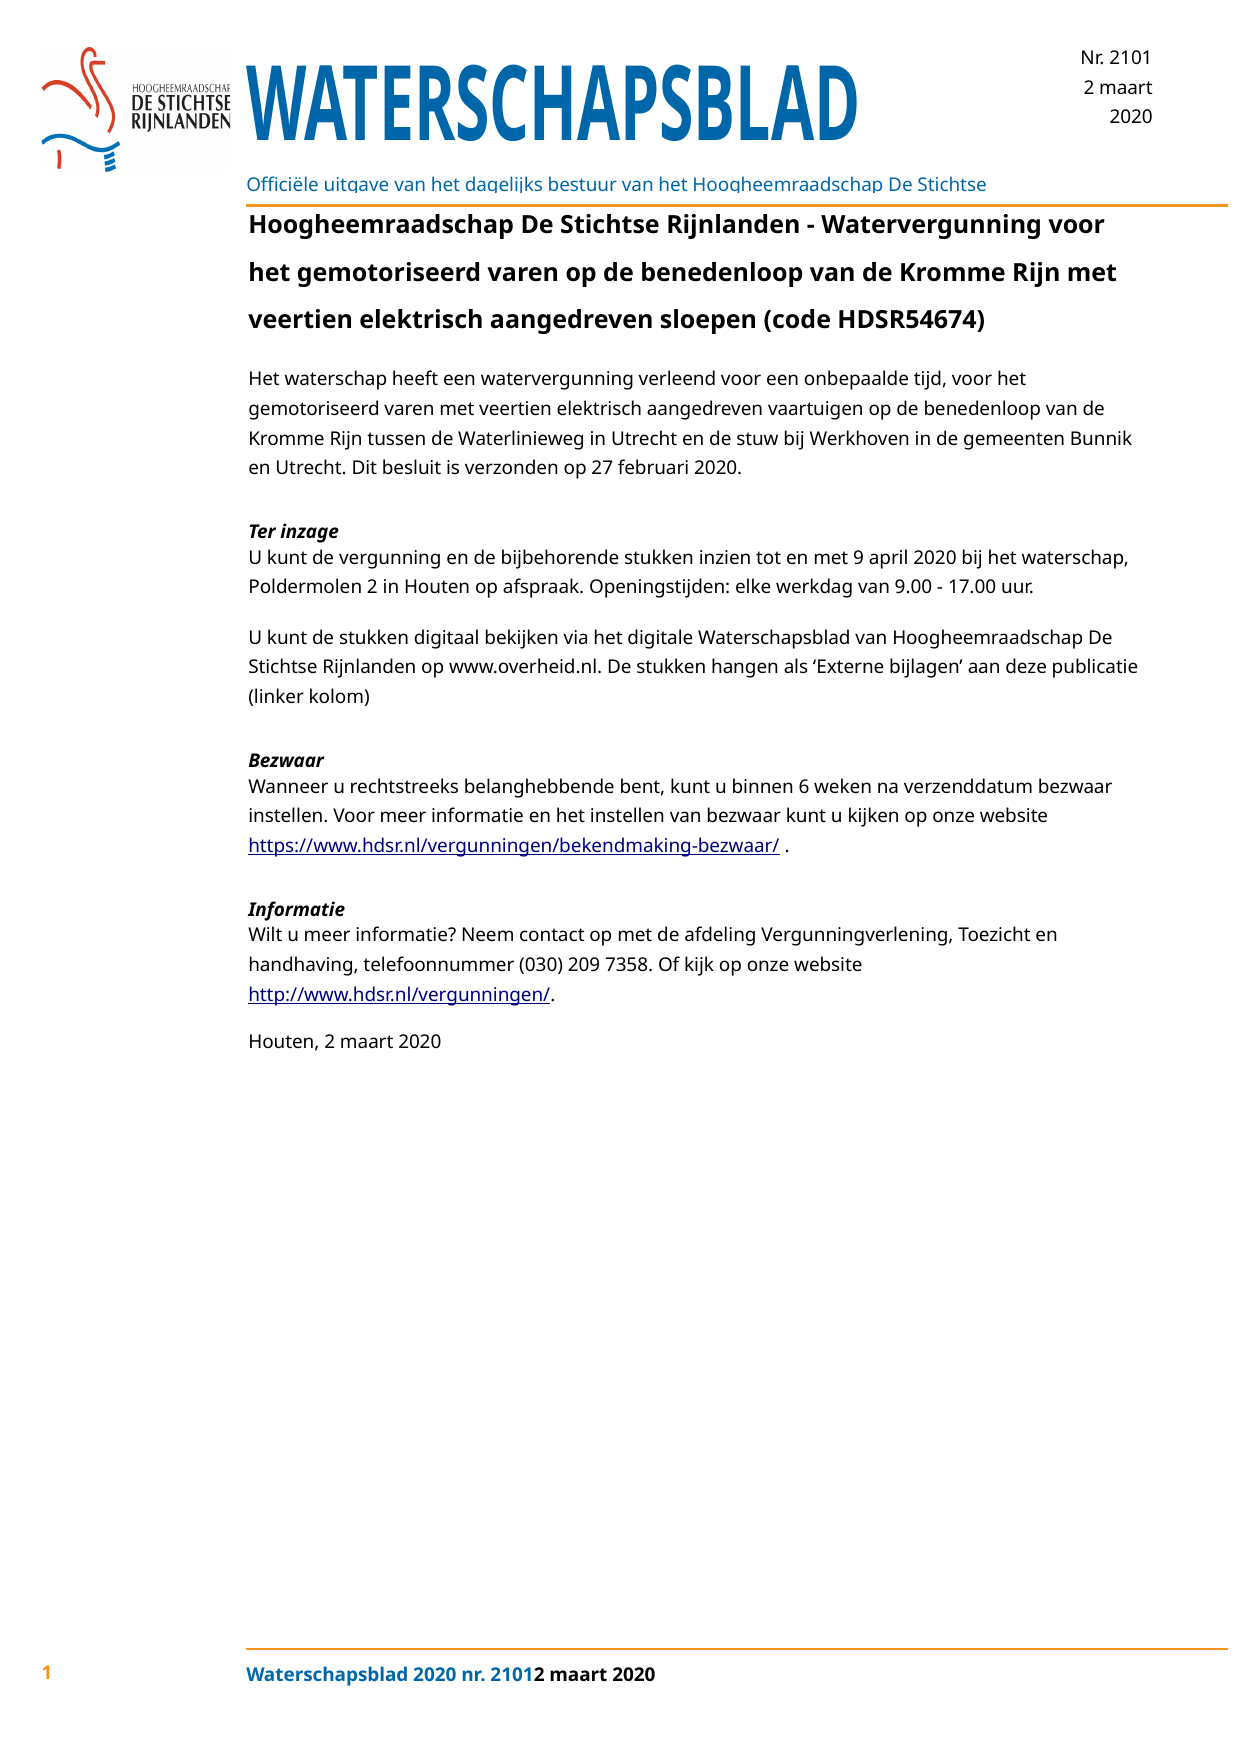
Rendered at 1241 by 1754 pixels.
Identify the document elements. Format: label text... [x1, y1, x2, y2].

picture [41, 47, 231, 172]
text Informatie [248, 896, 1152, 922]
text Bezwaar [248, 747, 1152, 773]
text Houten, 2 maart 2020 [248, 1029, 1152, 1054]
text U kunt de stukken digitaal bekijken via het digitale Waterschapsblad van Hoogheemraadschap De Stichtse Rijnlanden op www.overheid.nl. De stukken hangen als ‘Externe bijlagen’ aan deze publicatie (linker kolom) [248, 624, 1152, 709]
text Het waterschap heeft een watervergunning verleend voor een onbepaalde tijd, voor het gemotoriseerd varen met veertien elektrisch aangedreven vaartuigen op de benedenloop van de Kromme Rijn tussen de Waterlinieweg in Utrecht en de stuw bij Werkhoven in de gemeenten Bunnik en Utrecht. Dit besluit is verzonden op 27 februari 2020. [248, 366, 1152, 480]
text U kunt de vergunning en de bijbehorende stukken inzien tot en met 9 april 2020 bij het waterschap, Poldermolen 2 in Houten op afspraak. Openingstijden: elke werkdag van 9.00 - 17.00 uur. [248, 544, 1152, 599]
text Wanneer u rechtstreeks belanghebbende bent, kunt u binnen 6 weken na verzenddatum bezwaar instellen. Voor meer informatie en het instellen van bezwaar kunt u kijken op onze website https://www.hdsr.nl/vergunningen/bekendmaking-bezwaar/ . [248, 773, 1152, 858]
text Wilt u meer informatie? Neem contact op met de afdeling Vergunningverlening, Toezicht en handhaving, telefoonnummer (030) 209 7358. Of kijk op onze website http://www.hdsr.nl/vergunningen/. [248, 922, 1152, 1007]
text Hoogheemraadschap De Stichtse Rijnlanden - Watervergunning voor het gemotoriseerd varen op de benedenloop van de Kromme Rijn met veertien elektrisch aangedreven sloepen (code HDSR54674) [248, 207, 1152, 336]
text Ter inzage [248, 518, 1152, 544]
